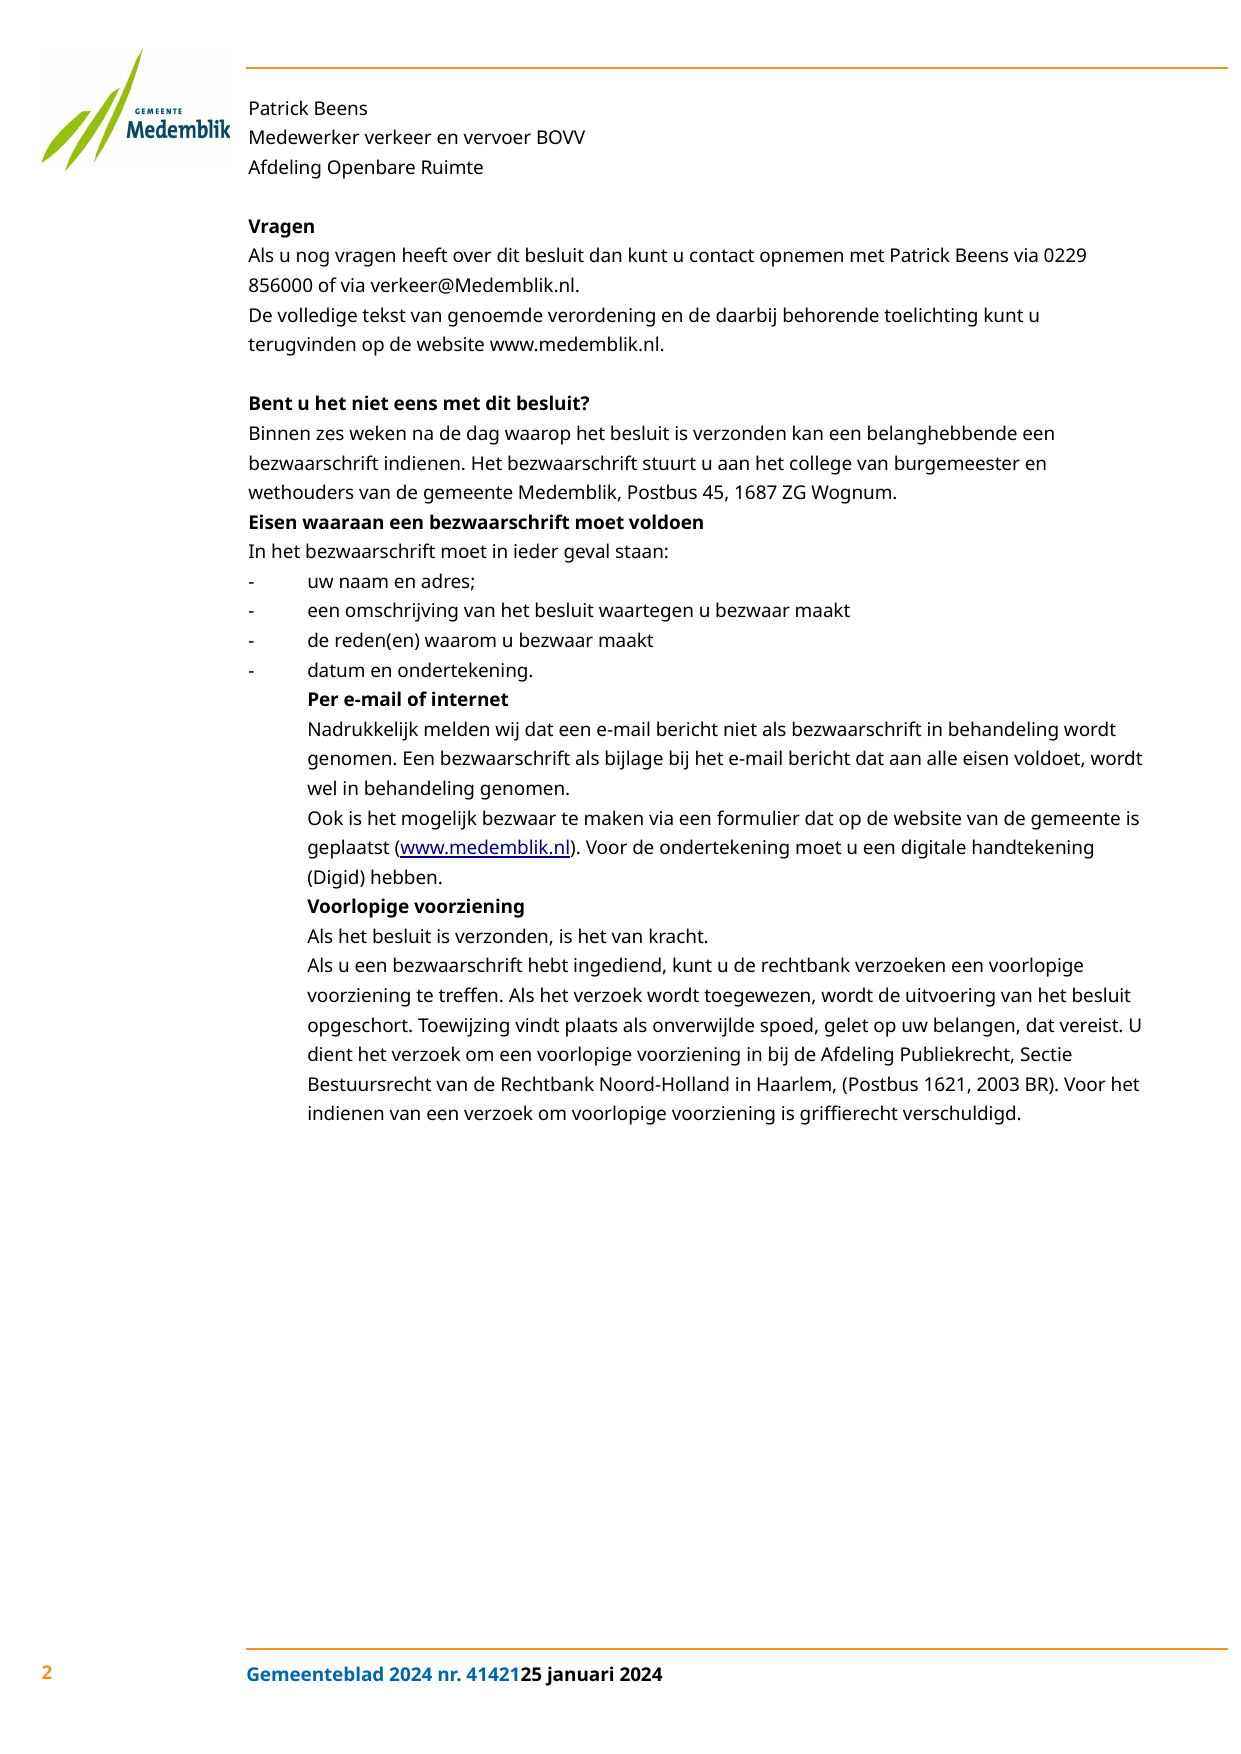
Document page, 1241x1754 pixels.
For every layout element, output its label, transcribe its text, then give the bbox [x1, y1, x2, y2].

text Afdeling Openbare Ruimte [248, 154, 1152, 180]
text Bent u het niet eens met dit besluit? [248, 391, 1152, 416]
list Per e-mail of internet [248, 686, 1152, 712]
text Binnen zes weken na de dag waarop het besluit is verzonden kan een belanghebbende een bezwaarschrift indienen. Het bezwaarschrift stuurt u aan het college van burgemeester en wethouders van de gemeente Medemblik, Postbus 45, 1687 ZG Wognum. [248, 420, 1152, 505]
list Ook is het mogelijk bezwaar te maken via een formulier dat op de website van de gemeente is geplaatst (www.medemblik.nl). Voor de ondertekening moet u een digitale handtekening (Digid) hebben. [248, 805, 1152, 890]
list Als u een bezwaarschrift hebt ingediend, kunt u de rechtbank verzoeken een voorlopige voorziening te treffen. Als het verzoek wordt toegewezen, wordt de uitvoering van het besluit opgeschort. Toewijzing vindt plaats als onverwijlde spoed, gelet op uw belangen, dat vereist. U dient het verzoek om een voorlopige voorziening in bij de Afdeling Publiekrecht, Sectie Bestuursrecht van de Rechtbank Noord-Holland in Haarlem, (Postbus 1621, 2003 BR). Voor het indienen van een verzoek om voorlopige voorziening is griffierecht verschuldigd. [248, 953, 1152, 1126]
text De volledige tekst van genoemde verordening en de daarbij behorende toelichting kunt u terugvinden op de website www.medemblik.nl. [248, 302, 1152, 357]
text Eisen waaraan een bezwaarschrift moet voldoen [248, 509, 1152, 535]
list Voorlopige voorziening [248, 893, 1152, 919]
list een omschrijving van het besluit waartegen u bezwaar maakt [248, 598, 1152, 623]
text In het bezwaarschrift moet in ieder geval staan: [248, 538, 1152, 564]
list Nadrukkelijk melden wij dat een e-mail bericht niet als bezwaarschrift in behandeling wordt genomen. Een bezwaarschrift als bijlage bij het e-mail bericht dat aan alle eisen voldoet, wordt wel in behandeling genomen. [248, 716, 1152, 801]
text Vragen [248, 213, 1152, 239]
text Patrick Beens [248, 95, 1152, 121]
text Als u nog vragen heeft over dit besluit dan kunt u contact opnemen met Patrick Beens via 0229 856000 of via verkeer@Medemblik.nl. [248, 243, 1152, 298]
list de reden(en) waarom u bezwaar maakt [248, 627, 1152, 653]
list Als het besluit is verzonden, is het van kracht. [248, 923, 1152, 949]
text Medewerker verkeer en vervoer BOVV [248, 124, 1152, 150]
list datum en ondertekening. [248, 657, 1152, 683]
list uw naam en adres; [248, 568, 1152, 594]
picture [41, 47, 231, 172]
